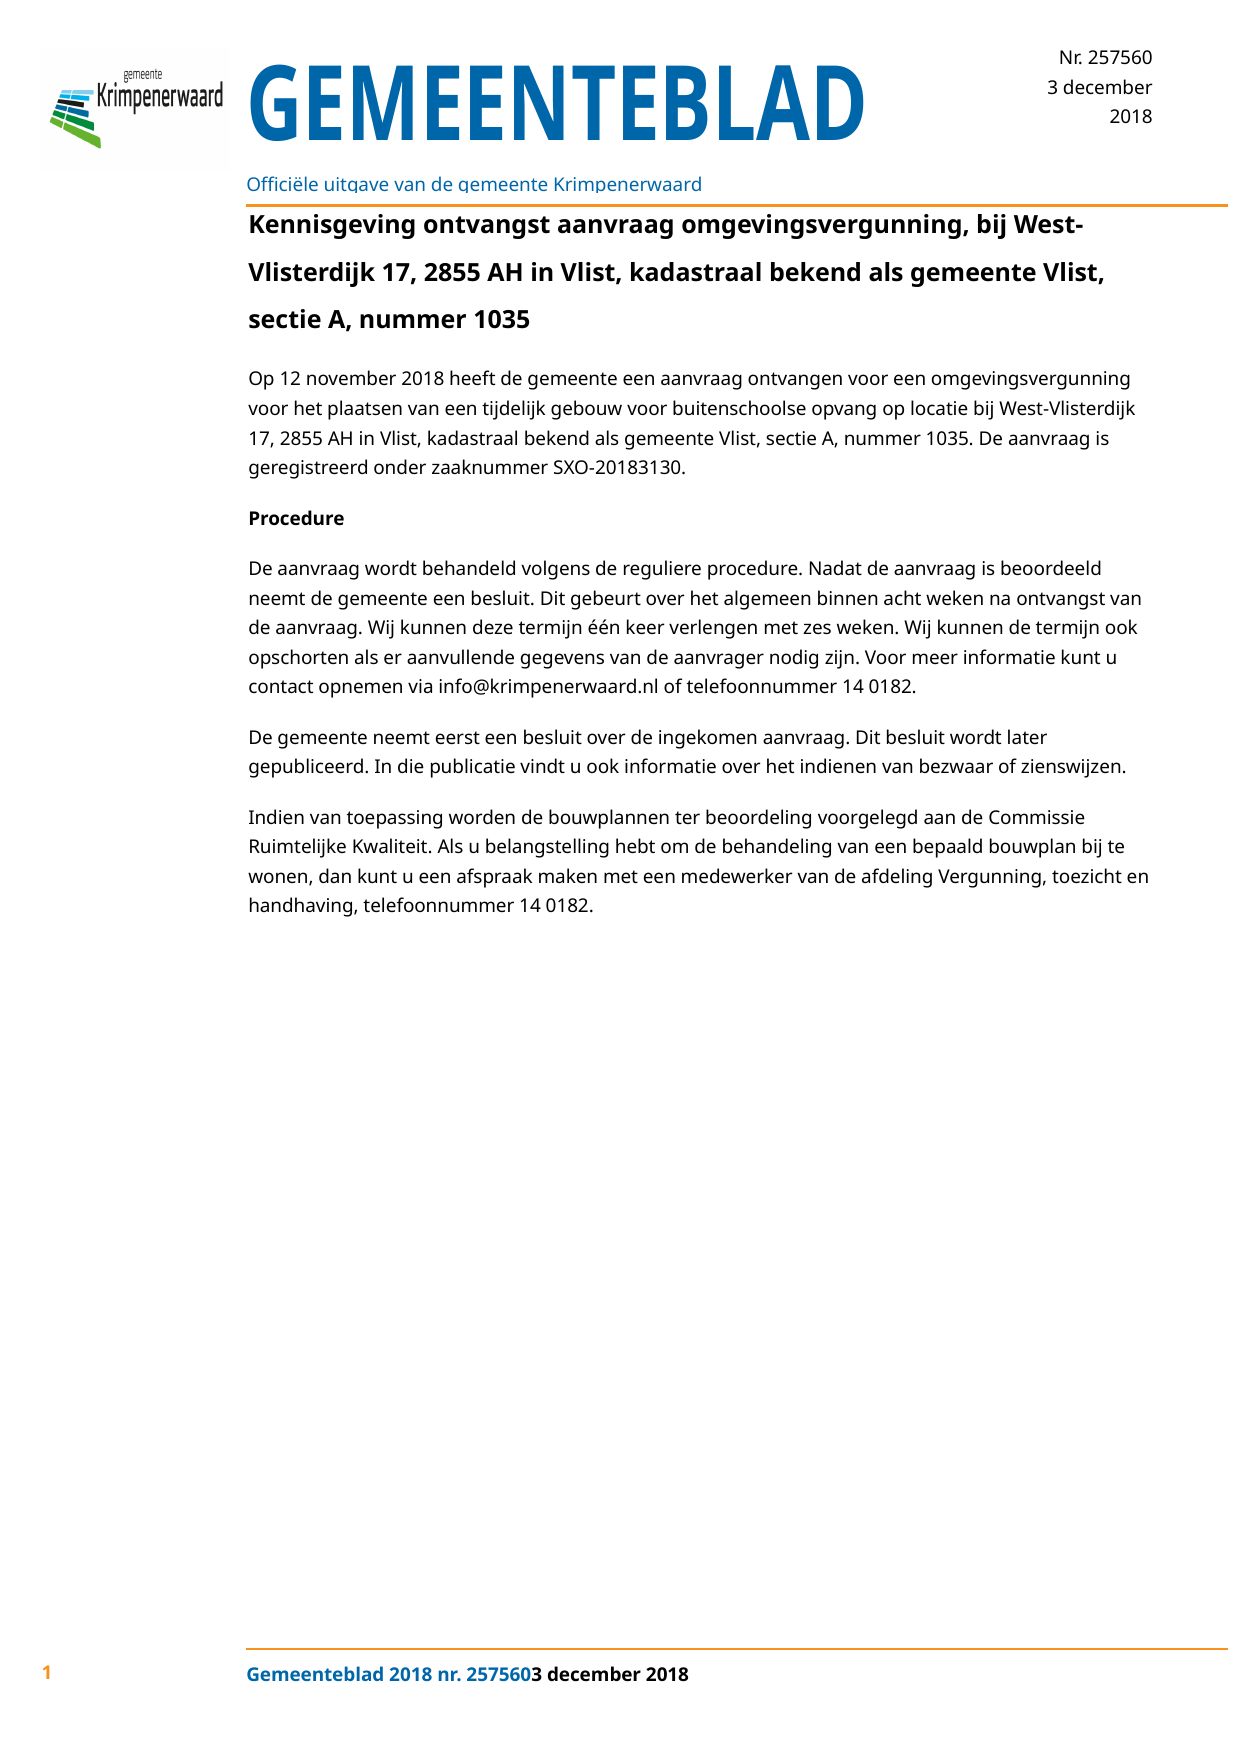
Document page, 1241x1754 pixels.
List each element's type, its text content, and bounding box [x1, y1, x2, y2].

picture [41, 47, 231, 172]
text Procedure [248, 505, 1152, 530]
text Indien van toepassing worden de bouwplannen ter beoordeling voorgelegd aan de Commissie Ruimtelijke Kwaliteit. Als u belangstelling hebt om de behandeling van een bepaald bouwplan bij te wonen, dan kunt u een afspraak maken met een medewerker van de afdeling Vergunning, toezicht en handhaving, telefoonnummer 14 0182. [248, 804, 1152, 918]
text De aanvraag wordt behandeld volgens de reguliere procedure. Nadat de aanvraag is beoordeeld neemt de gemeente een besluit. Dit gebeurt over het algemeen binnen acht weken na ontvangst van de aanvraag. Wij kunnen deze termijn één keer verlengen met zes weken. Wij kunnen de termijn ook opschorten als er aanvullende gegevens van de aanvrager nodig zijn. Voor meer informatie kunt u contact opnemen via info@krimpenerwaard.nl of telefoonnummer 14 0182. [248, 555, 1152, 699]
text Op 12 november 2018 heeft de gemeente een aanvraag ontvangen voor een omgevingsvergunning voor het plaatsen van een tijdelijk gebouw voor buitenschoolse opvang op locatie bij West-Vlisterdijk 17, 2855 AH in Vlist, kadastraal bekend als gemeente Vlist, sectie A, nummer 1035. De aanvraag is geregistreerd onder zaaknummer SXO-20183130. [248, 366, 1152, 480]
text De gemeente neemt eerst een besluit over de ingekomen aanvraag. Dit besluit wordt later gepubliceerd. In die publicatie vindt u ook informatie over het indienen van bezwaar of zienswijzen. [248, 724, 1152, 779]
text Kennisgeving ontvangst aanvraag omgevingsvergunning, bij West-Vlisterdijk 17, 2855 AH in Vlist, kadastraal bekend als gemeente Vlist, sectie A, nummer 1035 [248, 207, 1152, 336]
